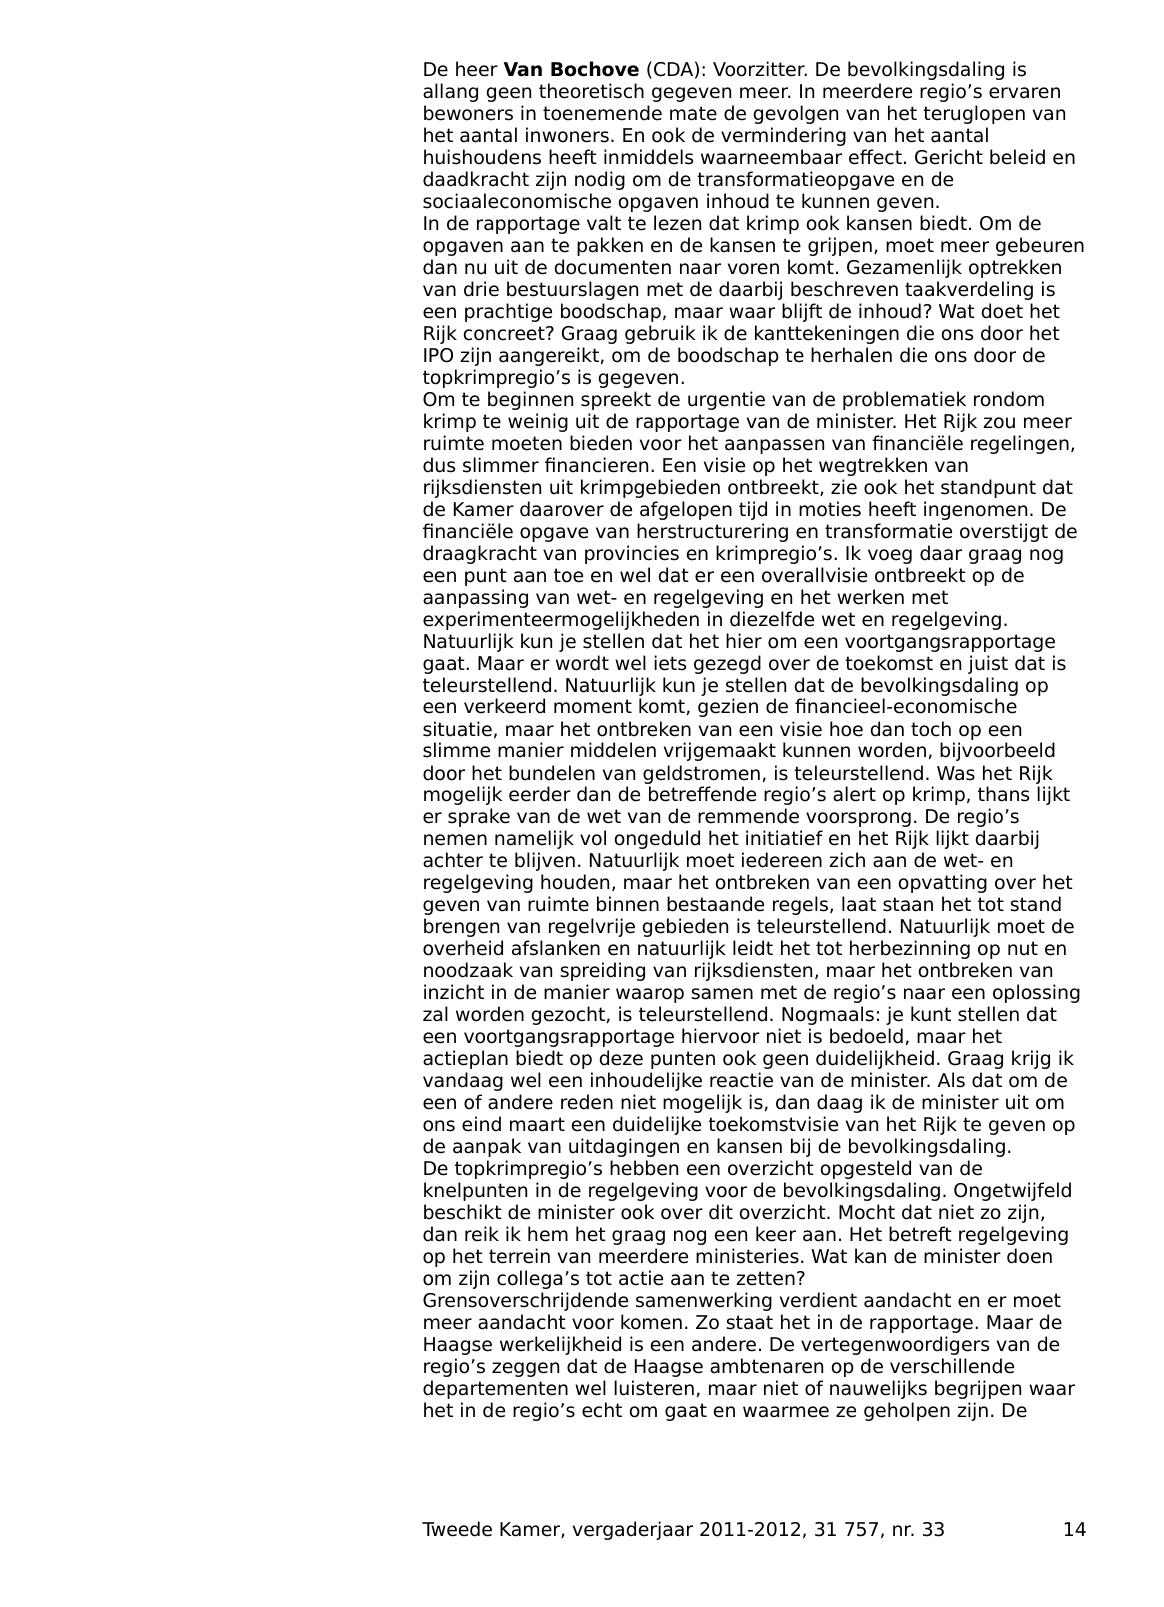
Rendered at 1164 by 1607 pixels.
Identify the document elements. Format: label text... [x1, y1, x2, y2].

text De heer Van Bochove (CDA): Voorzitter. De bevolkingsdaling is allang geen theoretisch gegeven meer. In meerdere regio’s ervaren bewoners in toenemende mate de gevolgen van het teruglopen van het aantal inwoners. En ook de vermindering van het aantal huishoudens heeft inmiddels waarneembaar effect. Gericht beleid en daadkracht zijn nodig om de transformatieopgave en de sociaaleconomische opgaven inhoud te kunnen geven. [422, 59, 1087, 213]
text De topkrimpregio’s hebben een overzicht opgesteld van de knelpunten in de regelgeving voor de bevolkingsdaling. Ongetwijfeld beschikt de minister ook over dit overzicht. Mocht dat niet zo zijn, dan reik ik hem het graag nog een keer aan. Het betreft regelgeving op het terrein van meerdere ministeries. Wat kan de minister doen om zijn collega’s tot actie aan te zetten? [422, 1158, 1087, 1290]
text Natuurlijk kun je stellen dat het hier om een voortgangsrapportage gaat. Maar er wordt wel iets gezegd over de toekomst en juist dat is teleurstellend. Natuurlijk kun je stellen dat de bevolkingsdaling op een verkeerd moment komt, gezien de financieel-economische situatie, maar het ontbreken van een visie hoe dan toch op een slimme manier middelen vrijgemaakt kunnen worden, bijvoorbeeld door het bundelen van geldstromen, is teleurstellend. Was het Rijk mogelijk eerder dan de betreffende regio’s alert op krimp, thans lijkt er sprake van de wet van de remmende voorsprong. De regio’s nemen namelijk vol ongeduld het initiatief en het Rijk lijkt daarbij achter te blijven. Natuurlijk moet iedereen zich aan de wet- en regelgeving houden, maar het ontbreken van een opvatting over het geven van ruimte binnen bestaande regels, laat staan het tot stand brengen van regelvrije gebieden is teleurstellend. Natuurlijk moet de overheid afslanken en natuurlijk leidt het tot herbezinning op nut en noodzaak van spreiding van rijksdiensten, maar het ontbreken van inzicht in de manier waarop samen met de regio’s naar een oplossing zal worden gezocht, is teleurstellend. Nogmaals: je kunt stellen dat een voortgangsrapportage hiervoor niet is bedoeld, maar het actieplan biedt op deze punten ook geen duidelijkheid. Graag krijg ik vandaag wel een inhoudelijke reactie van de minister. Als dat om de een of andere reden niet mogelijk is, dan daag ik de minister uit om ons eind maart een duidelijke toekomstvisie van het Rijk te geven op de aanpak van uitdagingen en kansen bij de bevolkingsdaling. [422, 631, 1087, 1158]
text In de rapportage valt te lezen dat krimp ook kansen biedt. Om de opgaven aan te pakken en de kansen te grijpen, moet meer gebeuren dan nu uit de documenten naar voren komt. Gezamenlijk optrekken van drie bestuurslagen met de daarbij beschreven taakverdeling is een prachtige boodschap, maar waar blijft de inhoud? Wat doet het Rijk concreet? Graag gebruik ik de kanttekeningen die ons door het IPO zijn aangereikt, om de boodschap te herhalen die ons door de topkrimpregio’s is gegeven. [422, 213, 1087, 389]
text Grensoverschrijdende samenwerking verdient aandacht en er moet meer aandacht voor komen. Zo staat het in de rapportage. Maar de Haagse werkelijkheid is een andere. De vertegenwoordigers van de regio’s zeggen dat de Haagse ambtenaren op de verschillende departementen wel luisteren, maar niet of nauwelijks begrijpen waar het in de regio’s echt om gaat en waarmee ze geholpen zijn. De [422, 1290, 1087, 1422]
text Om te beginnen spreekt de urgentie van de problematiek rondom krimp te weinig uit de rapportage van de minister. Het Rijk zou meer ruimte moeten bieden voor het aanpassen van financiële regelingen, dus slimmer financieren. Een visie op het wegtrekken van rijksdiensten uit krimpgebieden ontbreekt, zie ook het standpunt dat de Kamer daarover de afgelopen tijd in moties heeft ingenomen. De financiële opgave van herstructurering en transformatie overstijgt de draagkracht van provincies en krimpregio’s. Ik voeg daar graag nog een punt aan toe en wel dat er een overallvisie ontbreekt op de aanpassing van wet- en regelgeving en het werken met experimenteermogelijkheden in diezelfde wet en regelgeving. [422, 389, 1087, 631]
